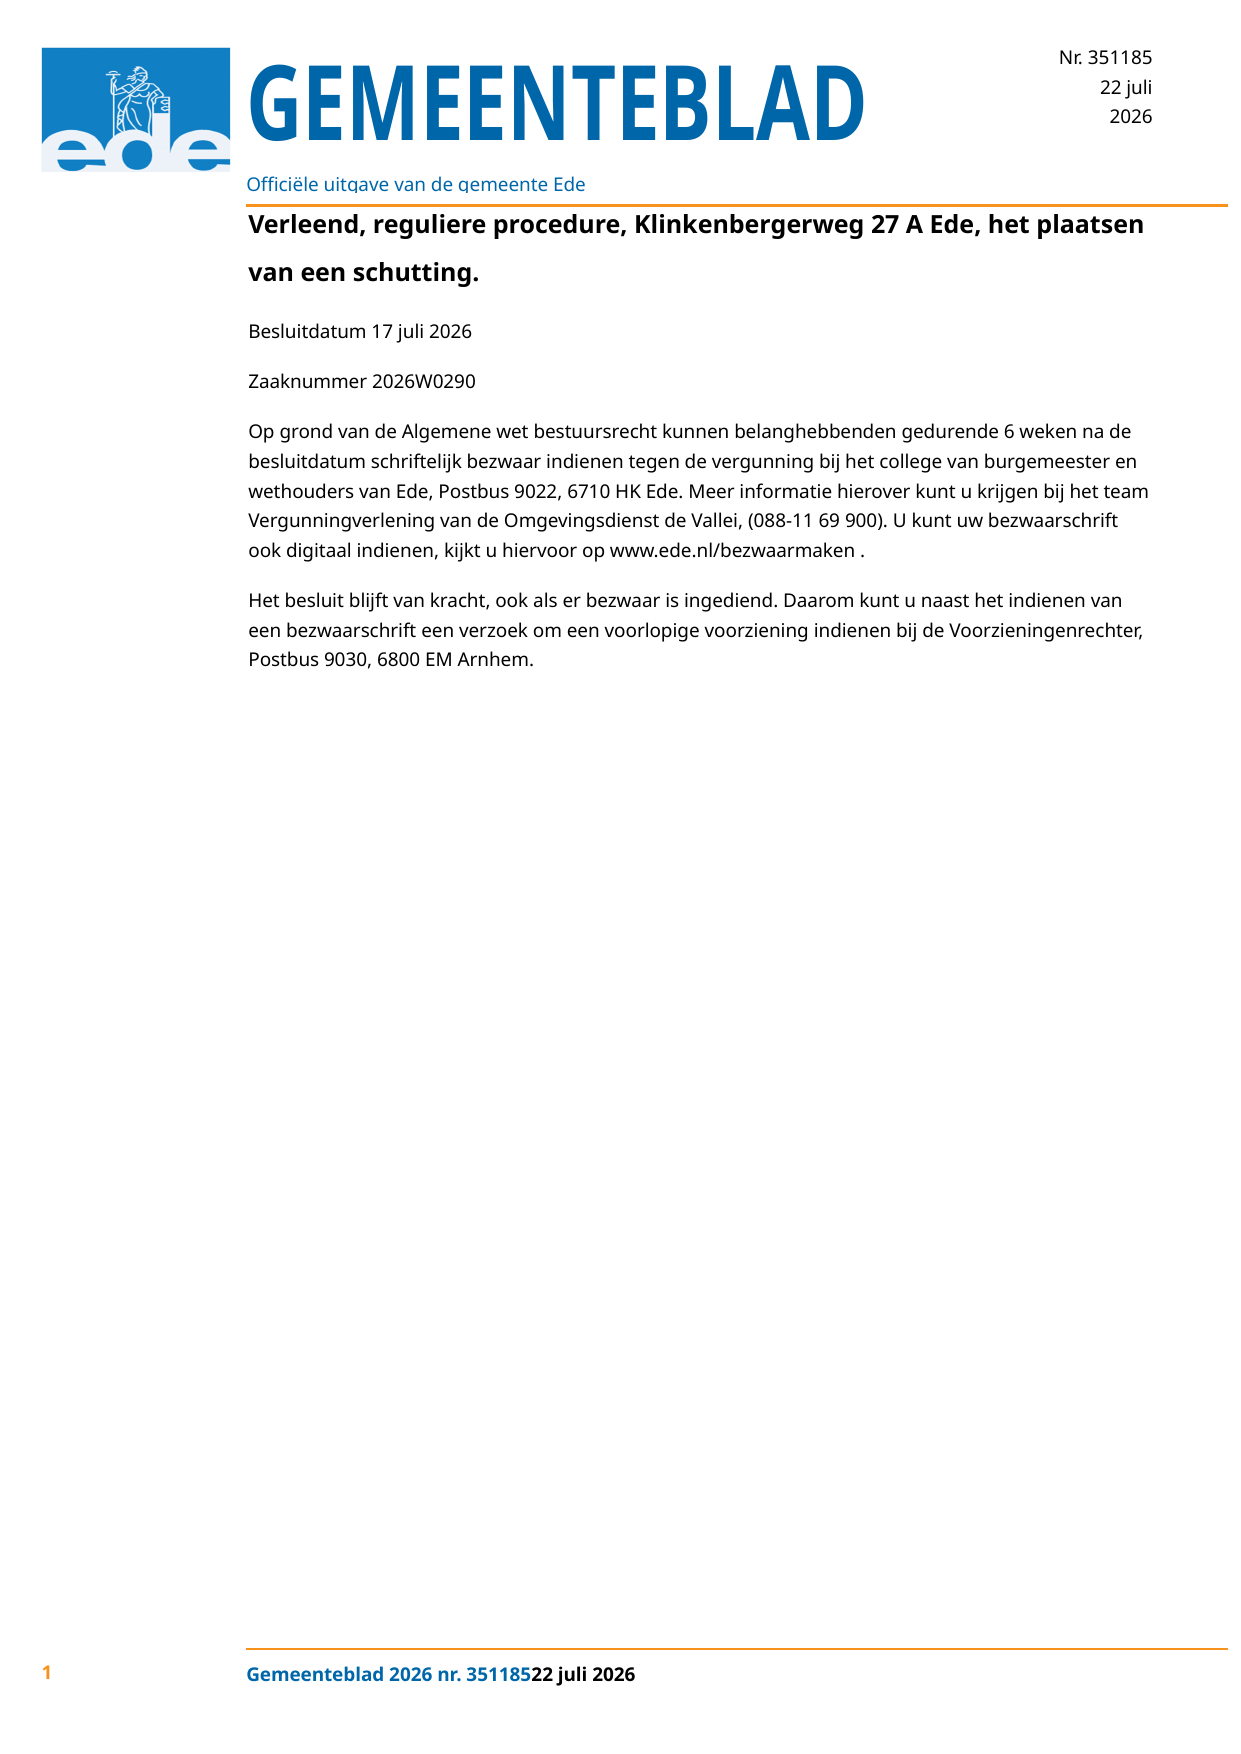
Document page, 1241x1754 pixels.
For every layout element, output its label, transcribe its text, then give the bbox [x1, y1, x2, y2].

picture [41, 47, 231, 172]
text Het besluit blijft van kracht, ook als er bezwaar is ingediend. Daarom kunt u naast het indienen van een bezwaarschrift een verzoek om een voorlopige voorziening indienen bij de Voorzieningenrechter, Postbus 9030, 6800 EM Arnhem. [248, 587, 1152, 672]
text Verleend, reguliere procedure, Klinkenbergerweg 27 A Ede, het plaatsen van een schutting. [248, 207, 1152, 288]
text Zaaknummer 2026W0290 [248, 368, 1152, 394]
text Op grond van de Algemene wet bestuursrecht kunnen belanghebbenden gedurende 6 weken na de besluitdatum schriftelijk bezwaar indienen tegen de vergunning bij het college van burgemeester en wethouders van Ede, Postbus 9022, 6710 HK Ede. Meer informatie hierover kunt u krijgen bij het team Vergunningverlening van de Omgevingsdienst de Vallei, (088-11 69 900). U kunt uw bezwaarschrift ook digitaal indienen, kijkt u hiervoor op www.ede.nl/bezwaarmaken . [248, 419, 1152, 563]
text Besluitdatum 17 juli 2026 [248, 318, 1152, 344]
